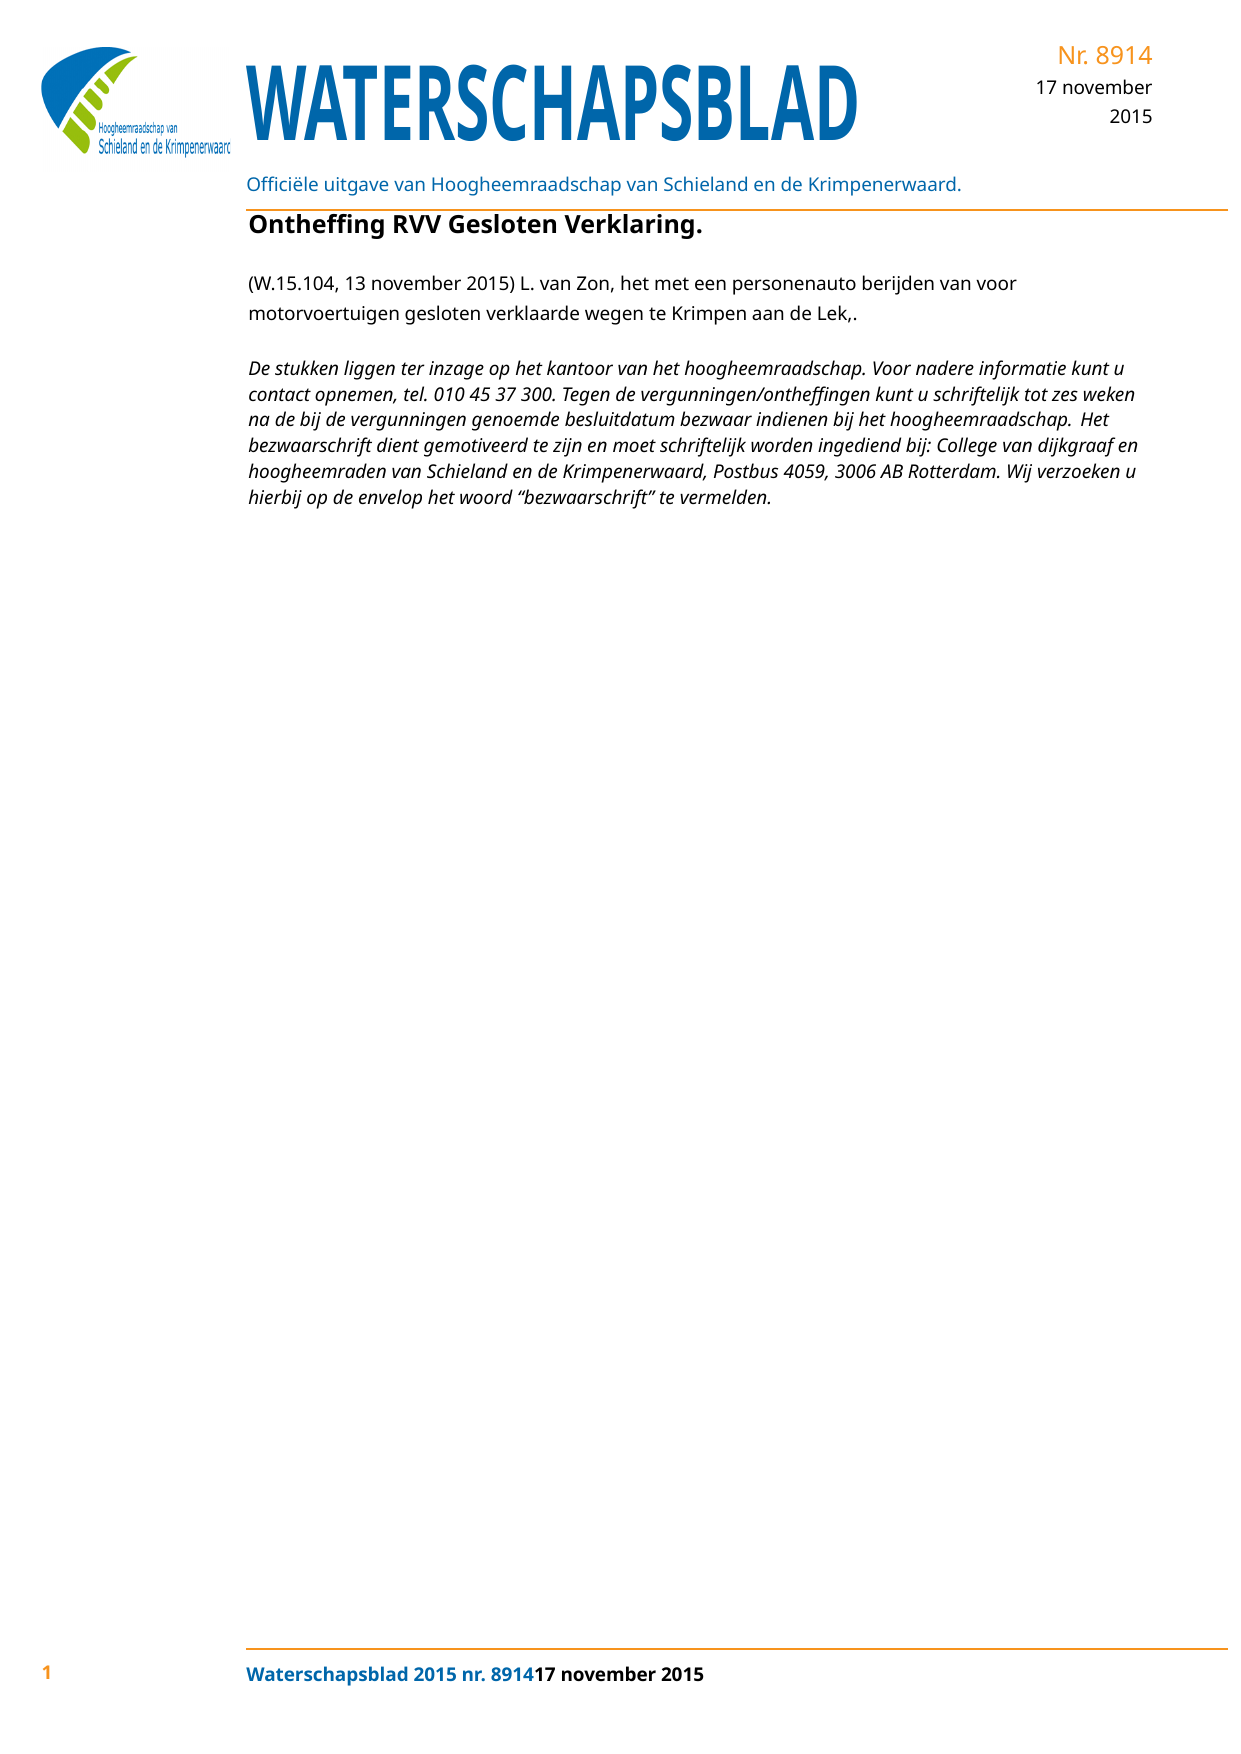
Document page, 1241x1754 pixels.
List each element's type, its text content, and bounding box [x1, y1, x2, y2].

text De stukken liggen ter inzage op het kantoor van het hoogheemraadschap. Voor nadere informatie kunt u contact opnemen, tel. 010 45 37 300. Tegen de vergunningen/ontheffingen kunt u schriftelijk tot zes weken na de bij de vergunningen genoemde besluitdatum bezwaar indienen bij het hoogheemraadschap. Het bezwaarschrift dient gemotiveerd te zijn en moet schriftelijk worden ingediend bij: College van dijkgraaf en hoogheemraden van Schieland en de Krimpenerwaard, Postbus 4059, 3006 AB Rotterdam. Wij verzoeken u hierbij op de envelop het woord “bezwaarschrift” te vermelden. [248, 355, 1152, 509]
picture [41, 47, 231, 172]
text Ontheffing RVV Gesloten Verklaring. [248, 211, 1152, 241]
text (W.15.104, 13 november 2015) L. van Zon, het met een personenauto berijden van voor motorvoertuigen gesloten verklaarde wegen te Krimpen aan de Lek,. [248, 270, 1152, 326]
